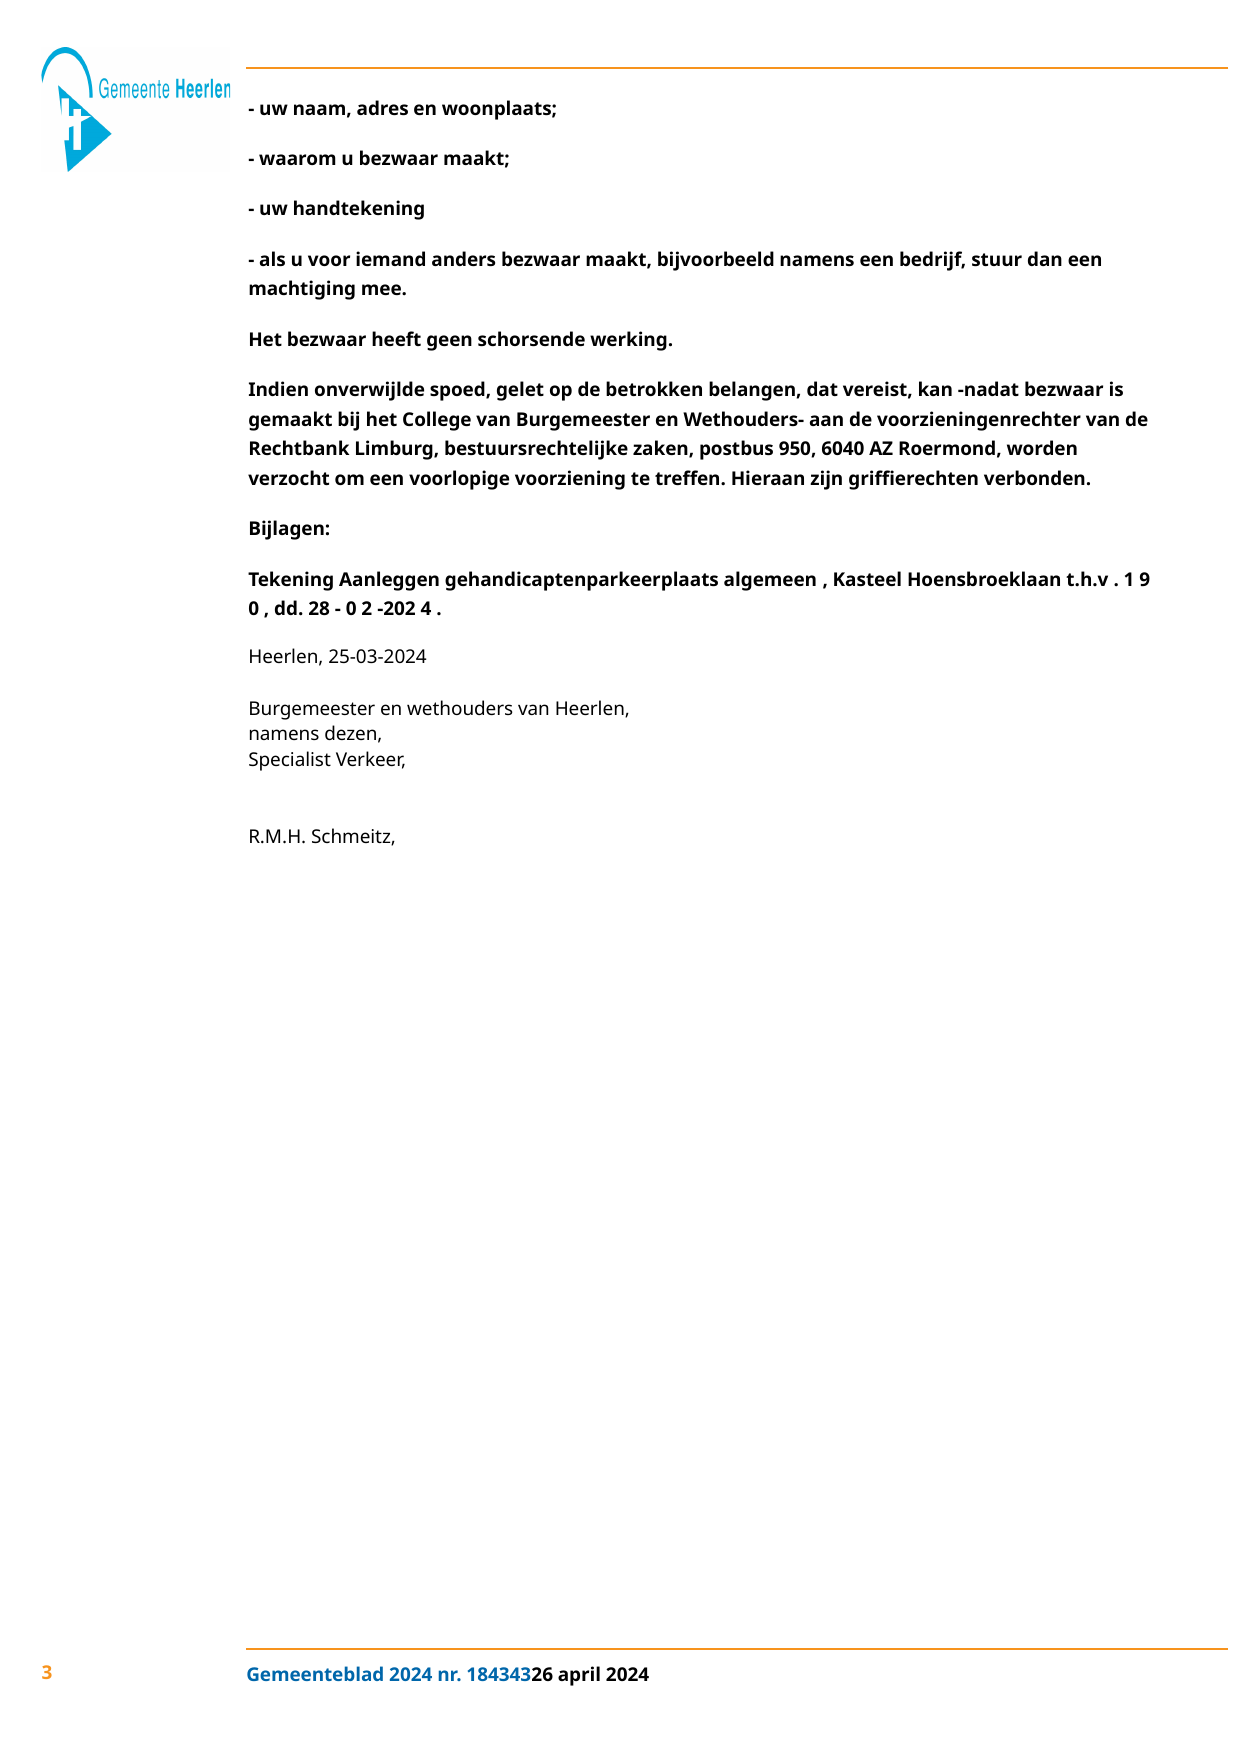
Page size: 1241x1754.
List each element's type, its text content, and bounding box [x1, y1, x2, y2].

text namens dezen, [248, 721, 1152, 746]
text R.M.H. Schmeitz, [248, 823, 1152, 849]
text - uw naam, adres en woonplaats; [248, 95, 1152, 121]
text - waarom u bezwaar maakt; [248, 145, 1152, 171]
text Tekening Aanleggen gehandicaptenparkeerplaats algemeen , Kasteel Hoensbroeklaan t.h.v . 1 9 0 , dd. 28 - 0 2 -202 4 . [248, 566, 1152, 621]
text - als u voor iemand anders bezwaar maakt, bijvoorbeeld namens een bedrijf, stuur dan een machtiging mee. [248, 246, 1152, 301]
text Bijlagen: [248, 516, 1152, 541]
text Heerlen, 25-03-2024 [248, 643, 1152, 669]
text - uw handtekening [248, 196, 1152, 221]
picture [41, 47, 231, 172]
picture [41, 47, 59, 70]
text Burgemeester en wethouders van Heerlen, [248, 695, 1152, 721]
text Het bezwaar heeft geen schorsende werking. [248, 326, 1152, 352]
text Indien onverwijlde spoed, gelet op de betrokken belangen, dat vereist, kan -nadat bezwaar is gemaakt bij het College van Burgemeester en Wethouders- aan de voorzieningenrechter van de Rechtbank Limburg, bestuursrechtelijke zaken, postbus 950, 6040 AZ Roermond, worden verzocht om een voorlopige voorziening te treffen. Hieraan zijn griffierechten verbonden. [248, 376, 1152, 491]
text Specialist Verkeer, [248, 746, 1152, 772]
